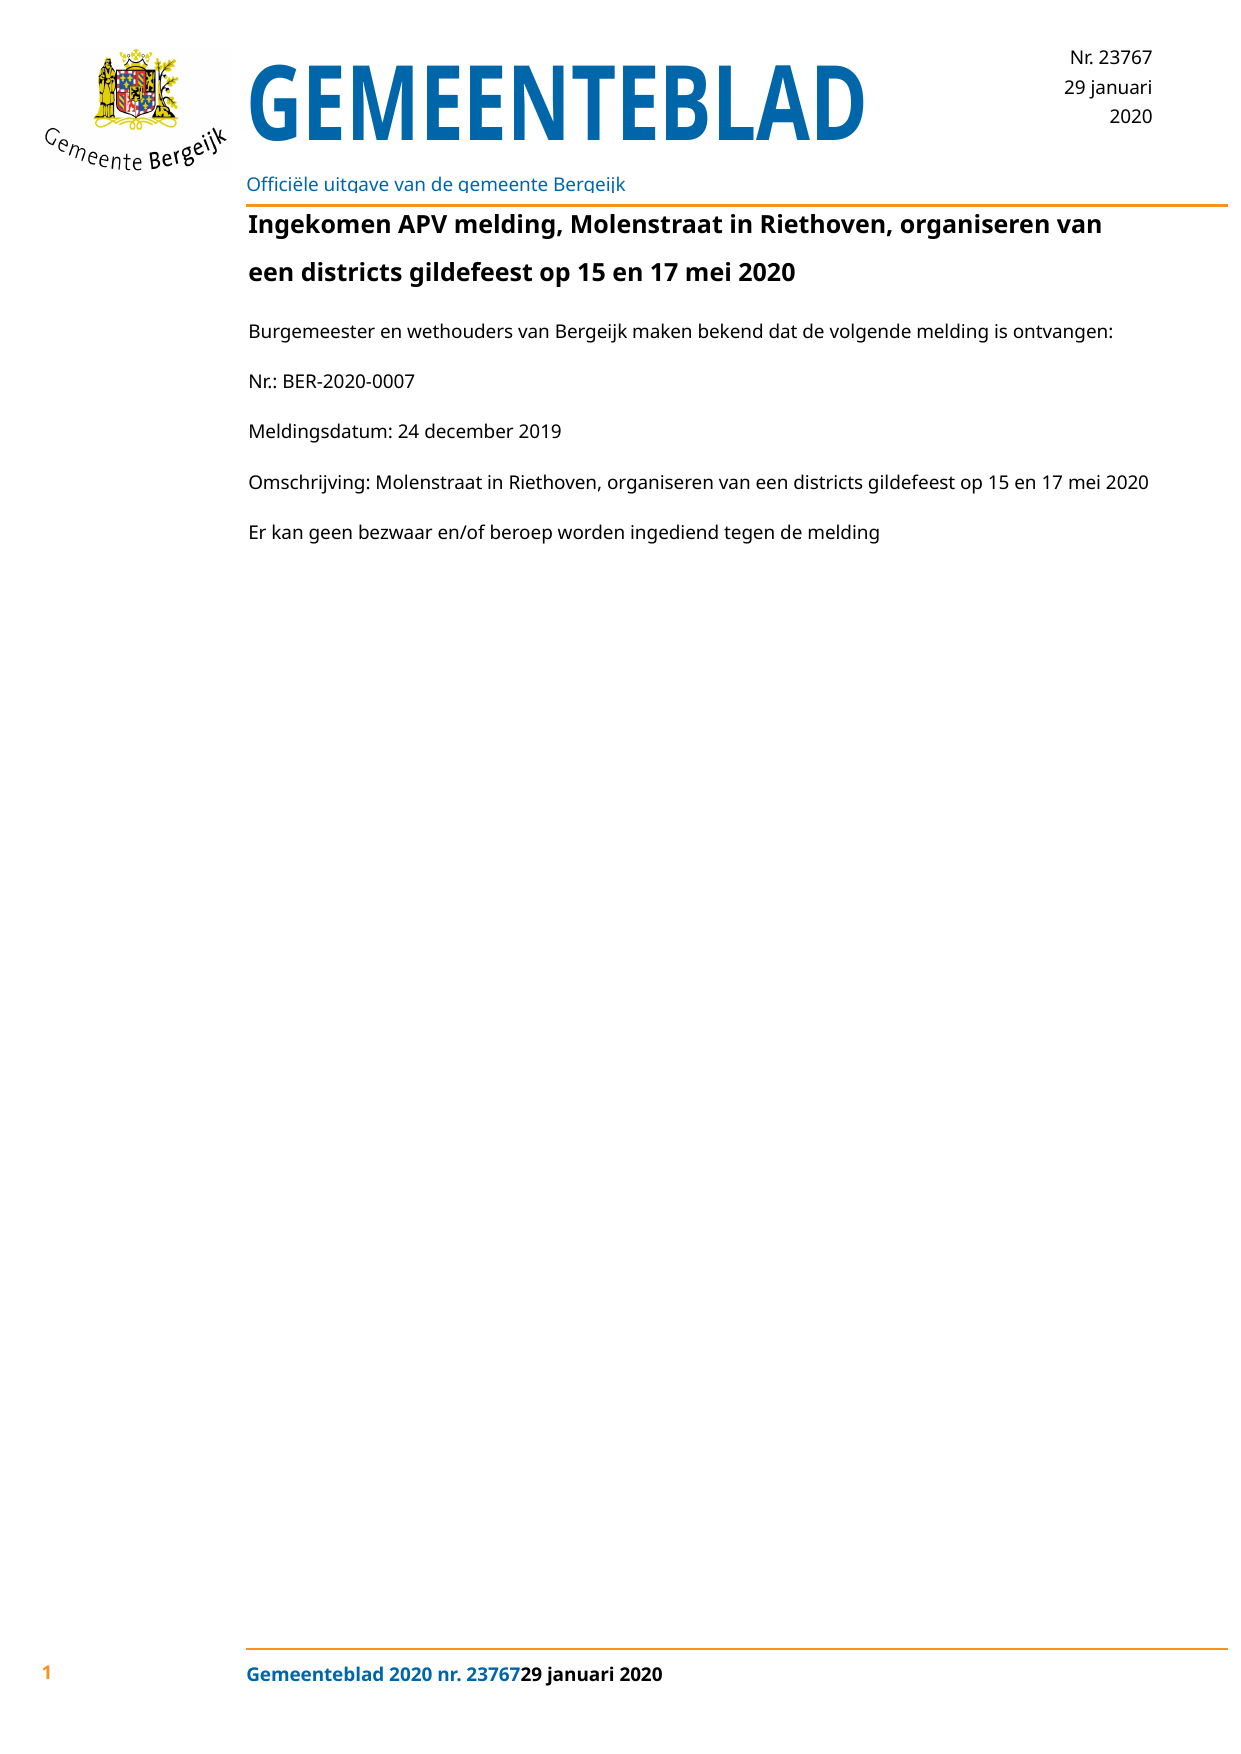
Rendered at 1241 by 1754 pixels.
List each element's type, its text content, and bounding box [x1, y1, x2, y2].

text Er kan geen bezwaar en/of beroep worden ingediend tegen de melding [248, 519, 1152, 545]
picture [41, 47, 231, 172]
text Burgemeester en wethouders van Bergeijk maken bekend dat de volgende melding is ontvangen: [248, 318, 1152, 344]
text Ingekomen APV melding, Molenstraat in Riethoven, organiseren van een districts gildefeest op 15 en 17 mei 2020 [248, 207, 1152, 288]
text Meldingsdatum: 24 december 2019 [248, 419, 1152, 444]
text Omschrijving: Molenstraat in Riethoven, organiseren van een districts gildefeest op 15 en 17 mei 2020 [248, 469, 1152, 495]
text Nr.: BER-2020-0007 [248, 368, 1152, 394]
